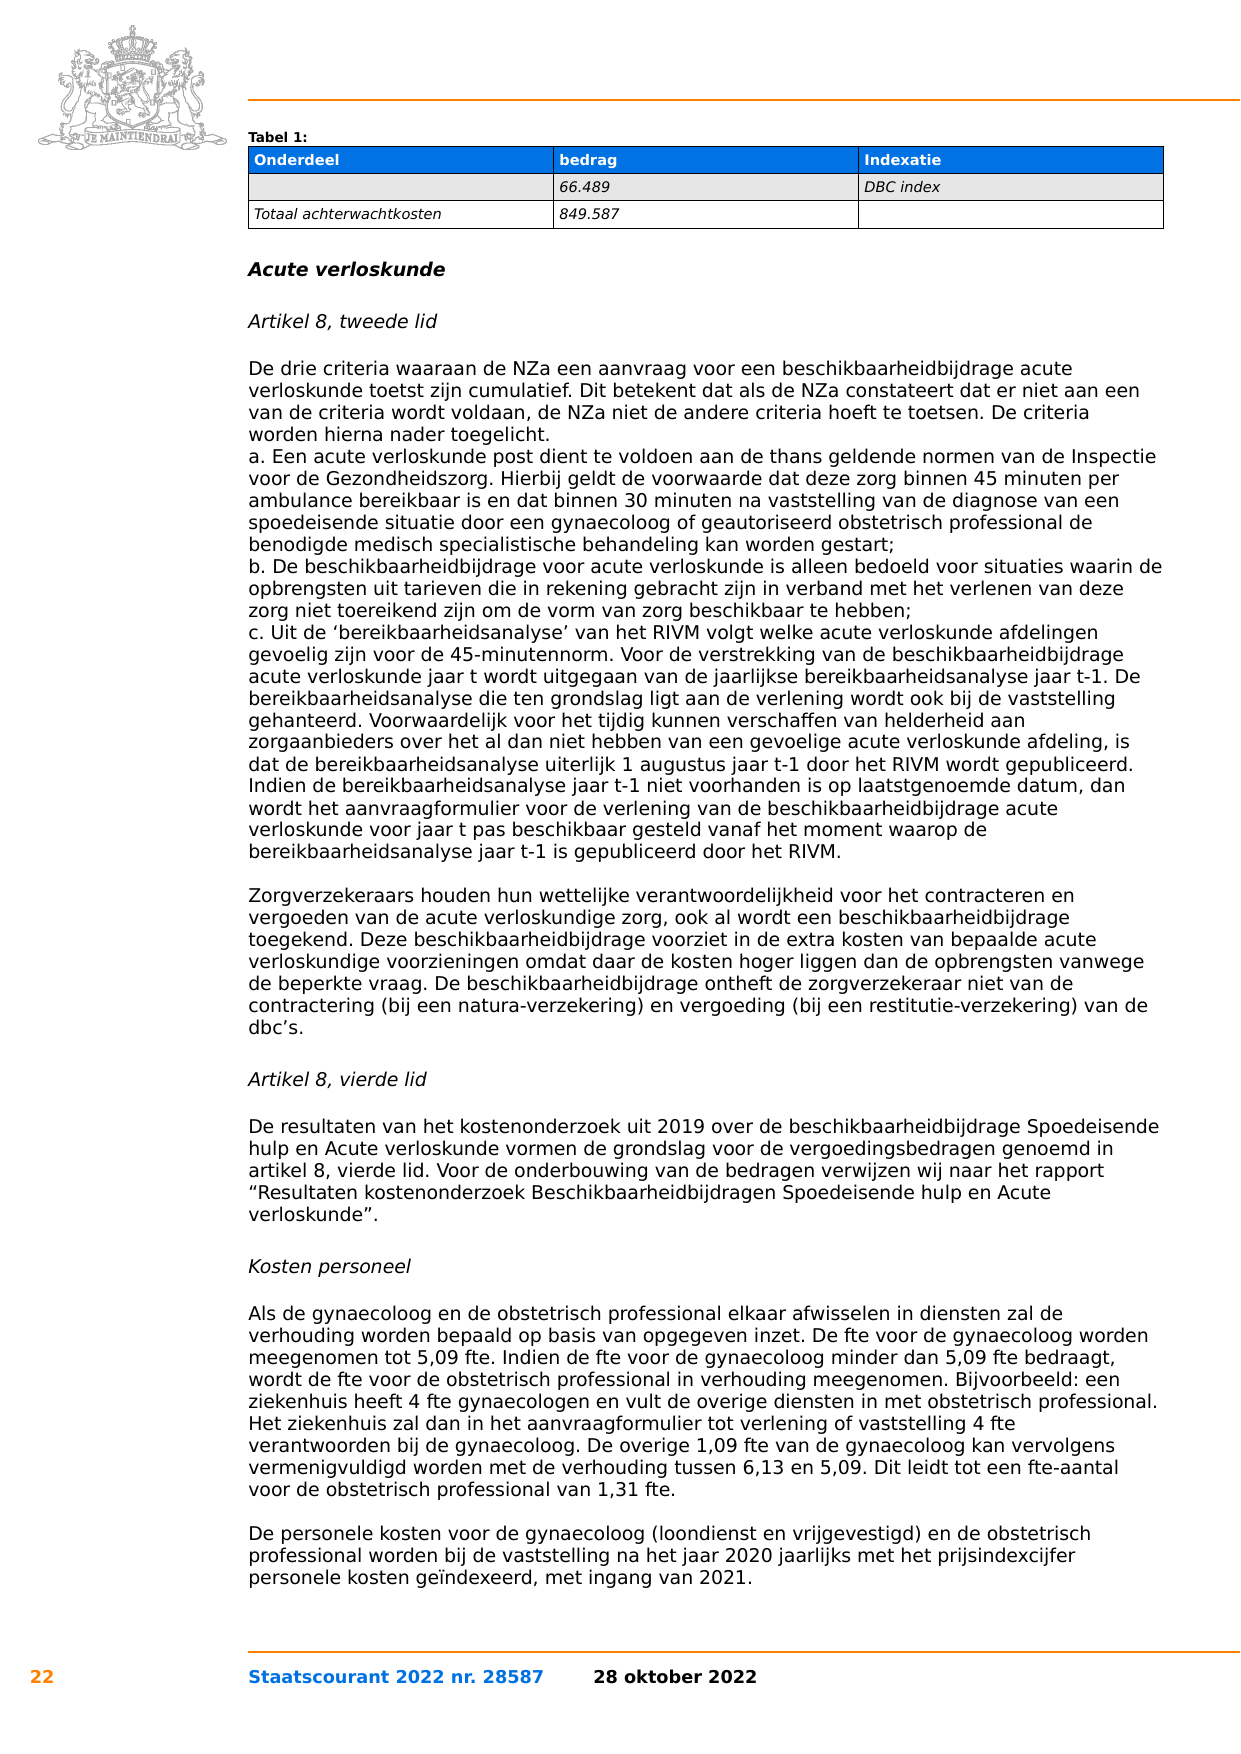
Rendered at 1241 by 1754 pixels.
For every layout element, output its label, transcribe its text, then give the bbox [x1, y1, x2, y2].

table_cell Indexatie [859, 147, 1163, 173]
text Als de gynaecoloog en de obstetrisch professional elkaar afwisselen in diensten zal de verhouding worden bepaald op basis van opgegeven inzet. De fte voor de gynaecoloog worden meegenomen tot 5,09 fte. Indien de fte voor de gynaecoloog minder dan 5,09 fte bedraagt, wordt de fte voor de obstetrisch professional in verhouding meegenomen. Bijvoorbeeld: een ziekenhuis heeft 4 fte gynaecologen en vult de overige diensten in met obstetrisch professional. Het ziekenhuis zal dan in het aanvraagformulier tot verlening of vaststelling 4 fte verantwoorden bij de gynaecoloog. De overige 1,09 fte van de gynaecoloog kan vervolgens vermenigvuldigd worden met de verhouding tussen 6,13 en 5,09. Dit leidt tot een fte-aantal voor de obstetrisch professional van 1,31 fte. [248, 1303, 1163, 1501]
text c. Uit de ‘bereikbaarheidsanalyse’ van het RIVM volgt welke acute verloskunde afdelingen gevoelig zijn voor de 45-minutennorm. Voor de verstrekking van de beschikbaarheidbijdrage acute verloskunde jaar t wordt uitgegaan van de jaarlijkse bereikbaarheidsanalyse jaar t-1. De bereikbaarheidsanalyse die ten grondslag ligt aan de verlening wordt ook bij de vaststelling gehanteerd. Voorwaardelijk voor het tijdig kunnen verschaffen van helderheid aan zorgaanbieders over het al dan niet hebben van een gevoelige acute verloskunde afdeling, is dat de bereikbaarheidsanalyse uiterlijk 1 augustus jaar t-1 door het RIVM wordt gepubliceerd. Indien de bereikbaarheidsanalyse jaar t-1 niet voorhanden is op laatstgenoemde datum, dan wordt het aanvraagformulier voor de verlening van de beschikbaarheidbijdrage acute verloskunde voor jaar t pas beschikbaar gesteld vanaf het moment waarop de bereikbaarheidsanalyse jaar t-1 is gepubliceerd door het RIVM. [248, 622, 1163, 863]
table_cell DBC index [859, 174, 1163, 200]
subtitle Artikel 8, tweede lid [248, 311, 1163, 333]
table_cell Totaal achterwachtkosten [249, 201, 553, 228]
table_cell [249, 174, 553, 200]
table_header Tabel 1: [248, 130, 1163, 146]
subtitle Kosten personeel [248, 1256, 1163, 1278]
text b. De beschikbaarheidbijdrage voor acute verloskunde is alleen bedoeld voor situaties waarin de opbrengsten uit tarieven die in rekening gebracht zijn in verband met het verlenen van deze zorg niet toereikend zijn om de vorm van zorg beschikbaar te hebben; [248, 556, 1163, 622]
text De personele kosten voor de gynaecoloog (loondienst en vrijgevestigd) en de obstetrisch professional worden bij de vaststelling na het jaar 2020 jaarlijks met het prijsindexcijfer personele kosten geïndexeerd, met ingang van 2021. [248, 1523, 1163, 1588]
subtitle Acute verloskunde [248, 259, 1163, 281]
table_cell 66.489 [554, 174, 858, 200]
table_cell [859, 201, 1163, 228]
table_cell Onderdeel [249, 147, 553, 173]
subtitle Artikel 8, vierde lid [248, 1069, 1163, 1091]
text De drie criteria waaraan de NZa een aanvraag voor een beschikbaarheidbijdrage acute verloskunde toetst zijn cumulatief. Dit betekent dat als de NZa constateert dat er niet aan een van de criteria wordt voldaan, de NZa niet de andere criteria hoeft te toetsen. De criteria worden hierna nader toegelicht. [248, 358, 1163, 446]
table_cell bedrag [554, 147, 858, 173]
text Zorgverzekeraars houden hun wettelijke verantwoordelijkheid voor het contracteren en vergoeden van de acute verloskundige zorg, ook al wordt een beschikbaarheidbijdrage toegekend. Deze beschikbaarheidbijdrage voorziet in de extra kosten van bepaalde acute verloskundige voorzieningen omdat daar de kosten hoger liggen dan de opbrengsten vanwege de beperkte vraag. De beschikbaarheidbijdrage ontheft de zorgverzekeraar niet van de contractering (bij een natura-verzekering) en vergoeding (bij een restitutie-verzekering) van de dbc’s. [248, 885, 1163, 1039]
text a. Een acute verloskunde post dient te voldoen aan de thans geldende normen van de Inspectie voor de Gezondheidszorg. Hierbij geldt de voorwaarde dat deze zorg binnen 45 minuten per ambulance bereikbaar is en dat binnen 30 minuten na vaststelling van de diagnose van een spoedeisende situatie door een gynaecoloog of geautoriseerd obstetrisch professional de benodigde medisch specialistische behandeling kan worden gestart; [248, 446, 1163, 556]
text De resultaten van het kostenonderzoek uit 2019 over de beschikbaarheidbijdrage Spoedeisende hulp en Acute verloskunde vormen de grondslag voor de vergoedingsbedragen genoemd in artikel 8, vierde lid. Voor de onderbouwing van de bedragen verwijzen wij naar het rapport “Resultaten kostenonderzoek Beschikbaarheidbijdragen Spoedeisende hulp en Acute verloskunde”. [248, 1116, 1163, 1226]
picture [38, 25, 227, 150]
table_cell 849.587 [554, 201, 858, 228]
